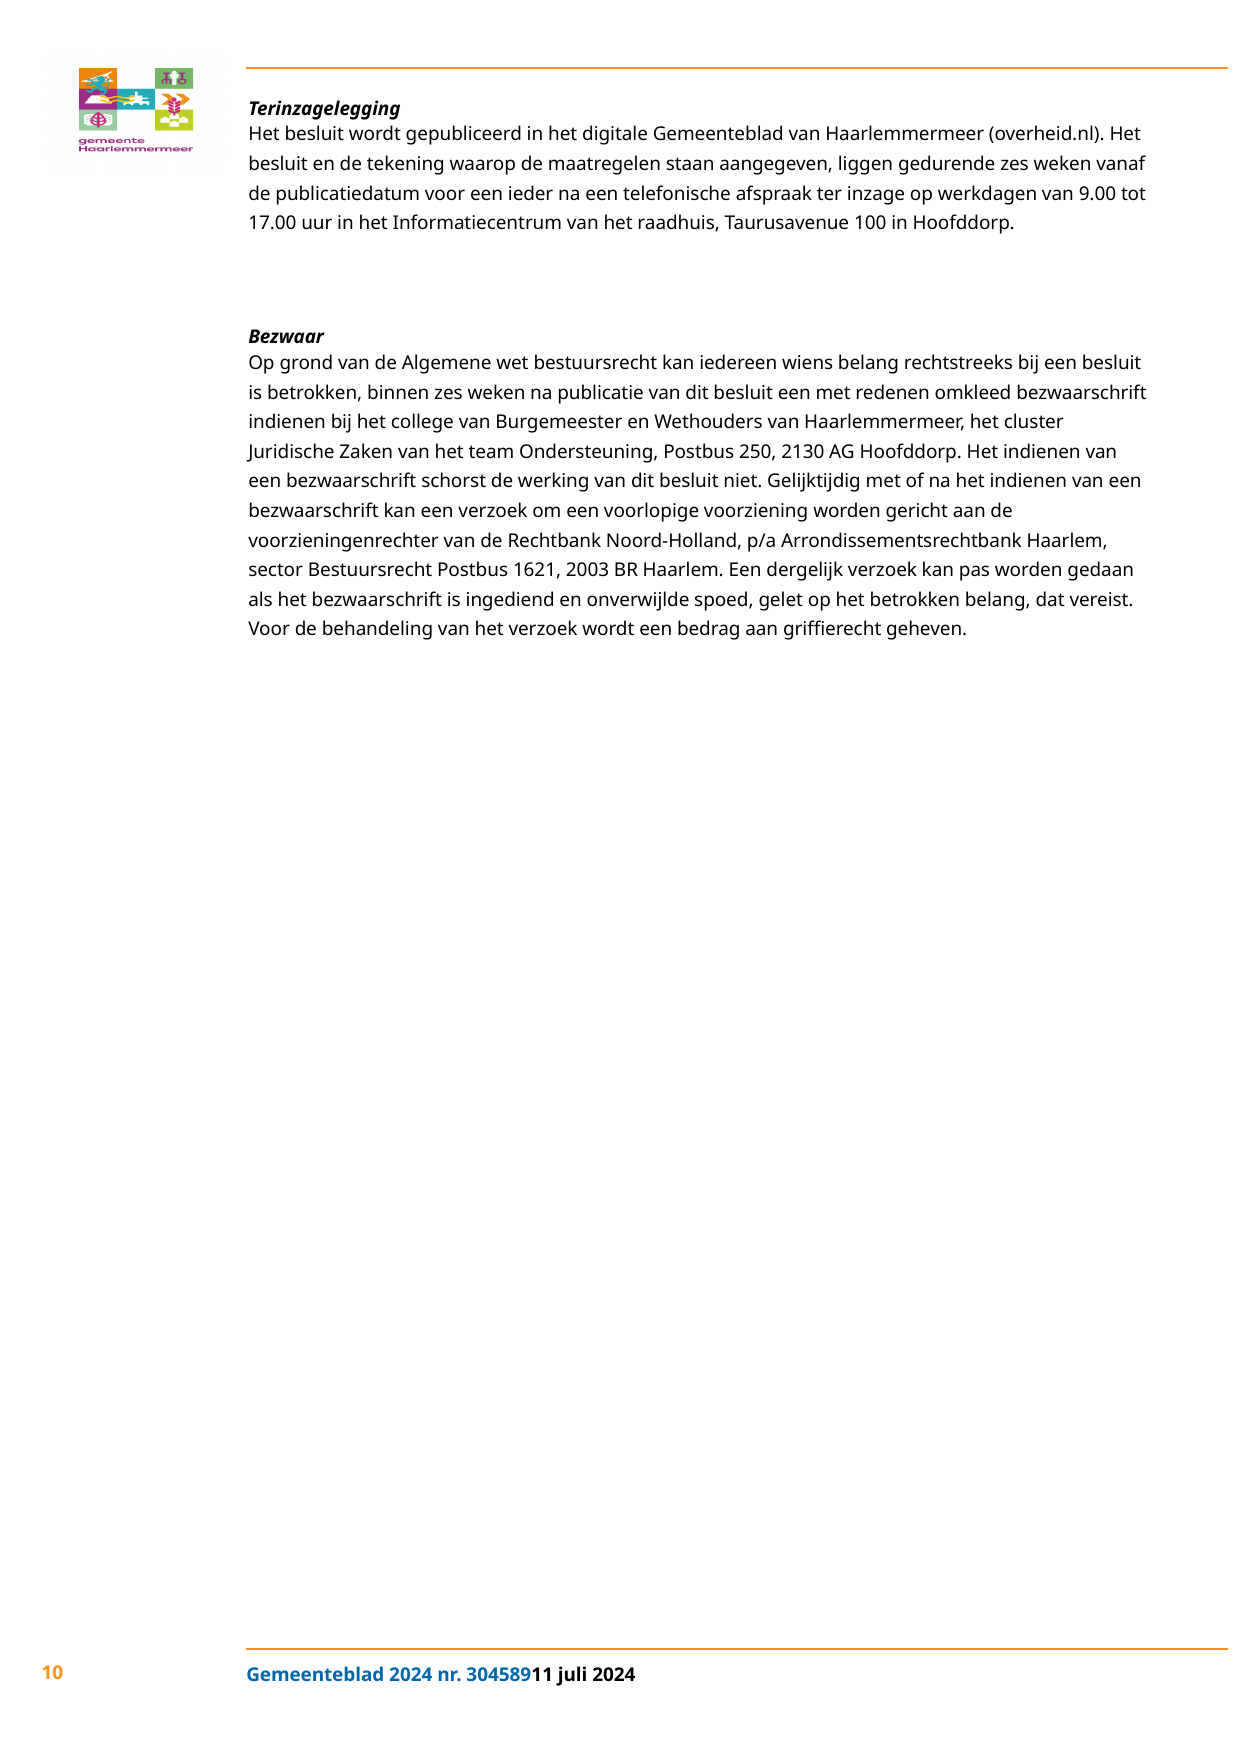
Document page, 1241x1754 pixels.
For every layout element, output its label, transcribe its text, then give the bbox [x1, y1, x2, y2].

text Op grond van de Algemene wet bestuursrecht kan iedereen wiens belang rechtstreeks bij een besluit is betrokken, binnen zes weken na publicatie van dit besluit een met redenen omkleed bezwaarschrift indienen bij het college van Burgemeester en Wethouders van Haarlemmermeer, het cluster Juridische Zaken van het team Ondersteuning, Postbus 250, 2130 AG Hoofddorp. Het indienen van een bezwaarschrift schorst de werking van dit besluit niet. Gelijktijdig met of na het indienen van een bezwaarschrift kan een verzoek om een voorlopige voorziening worden gericht aan de voorzieningenrechter van de Rechtbank Noord-Holland, p/a Arrondissementsrechtbank Haarlem, sector Bestuursrecht Postbus 1621, 2003 BR Haarlem. Een dergelijk verzoek kan pas worden gedaan als het bezwaarschrift is ingediend en onverwijlde spoed, gelet op het betrokken belang, dat vereist. Voor de behandeling van het verzoek wordt een bedrag aan griffierecht geheven. [248, 349, 1152, 641]
picture [41, 47, 231, 172]
text Terinzagelegging [248, 95, 1152, 121]
text Het besluit wordt gepubliceerd in het digitale Gemeenteblad van Haarlemmermeer (overheid.nl). Het besluit en de tekening waarop de maatregelen staan aangegeven, liggen gedurende zes weken vanaf de publicatiedatum voor een ieder na een telefonische afspraak ter inzage op werkdagen van 9.00 tot 17.00 uur in het Informatiecentrum van het raadhuis, Taurusavenue 100 in Hoofddorp. [248, 121, 1152, 235]
text Bezwaar [248, 324, 1152, 349]
